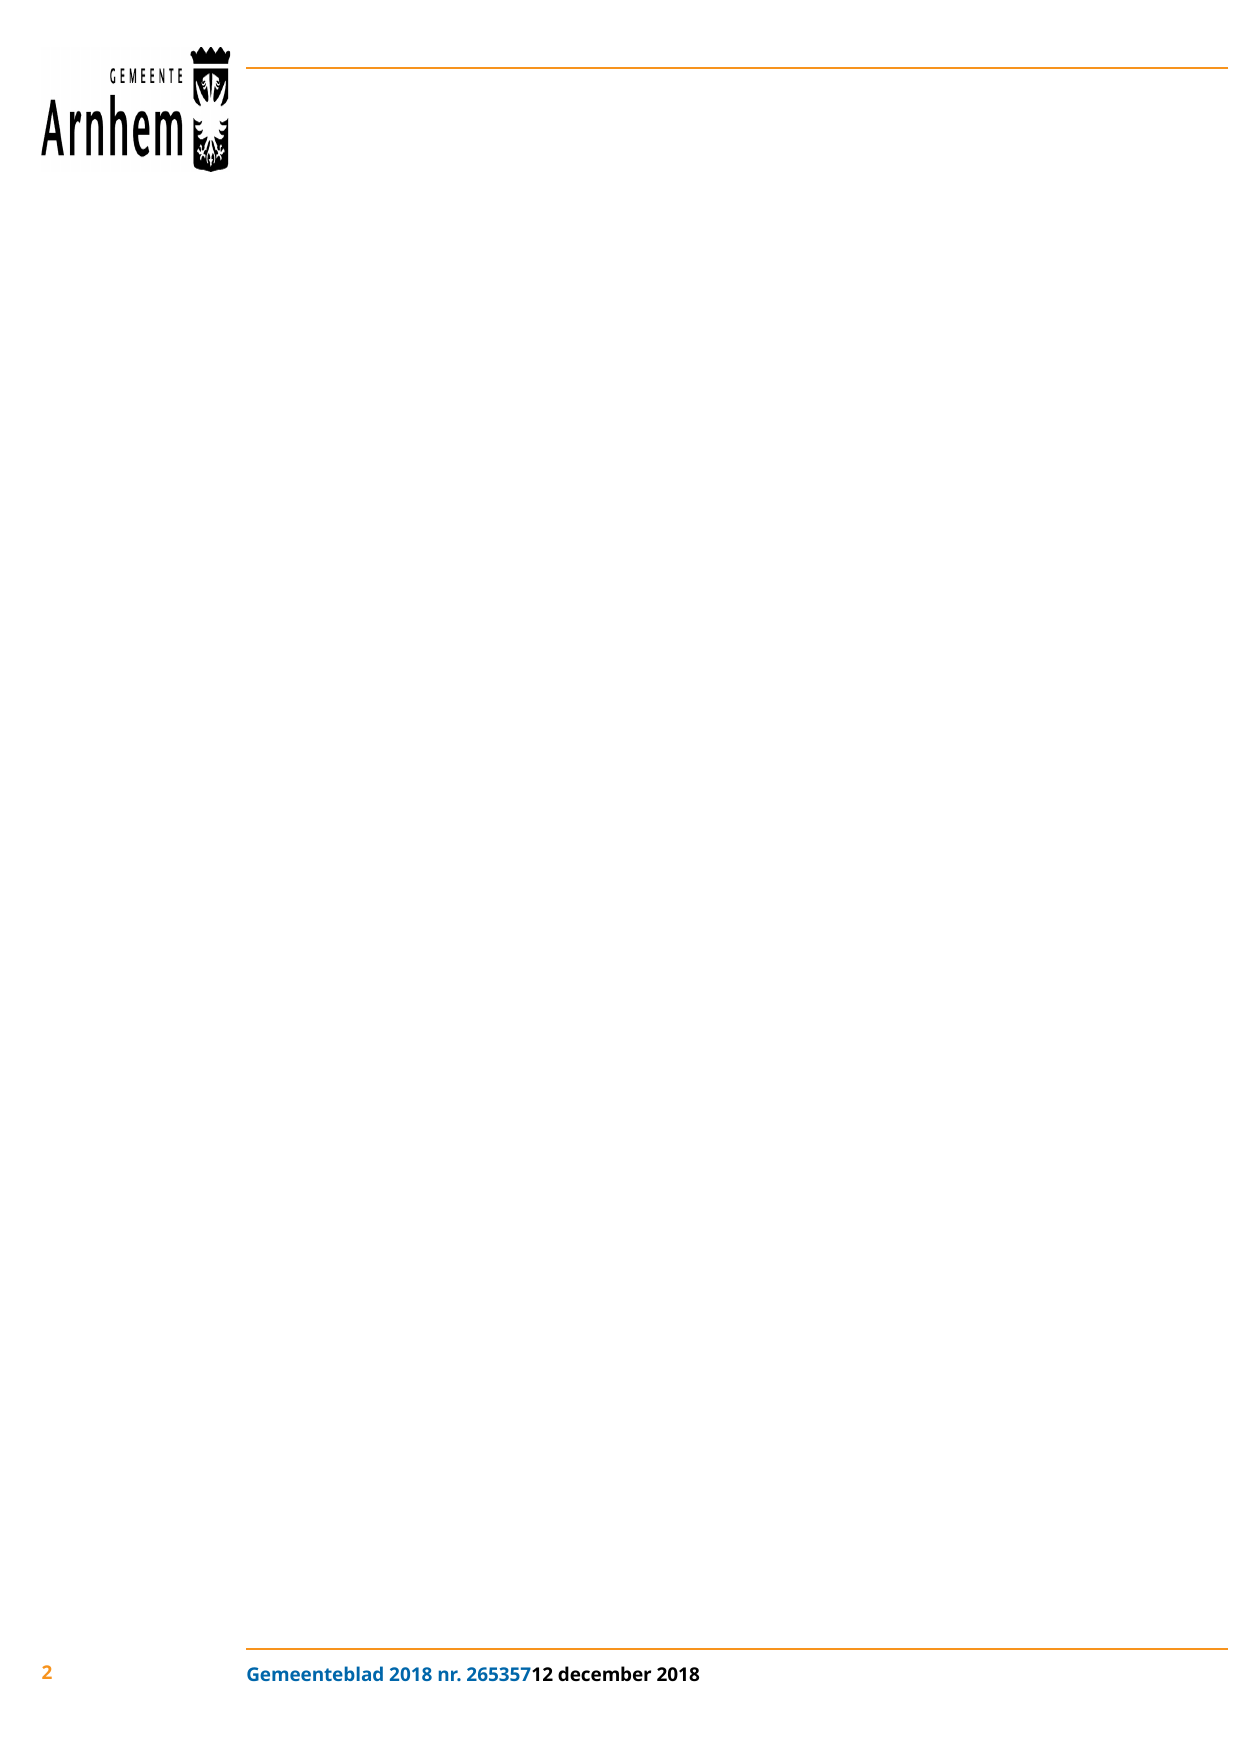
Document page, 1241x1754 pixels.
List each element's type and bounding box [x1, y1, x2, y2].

picture [41, 47, 231, 172]
